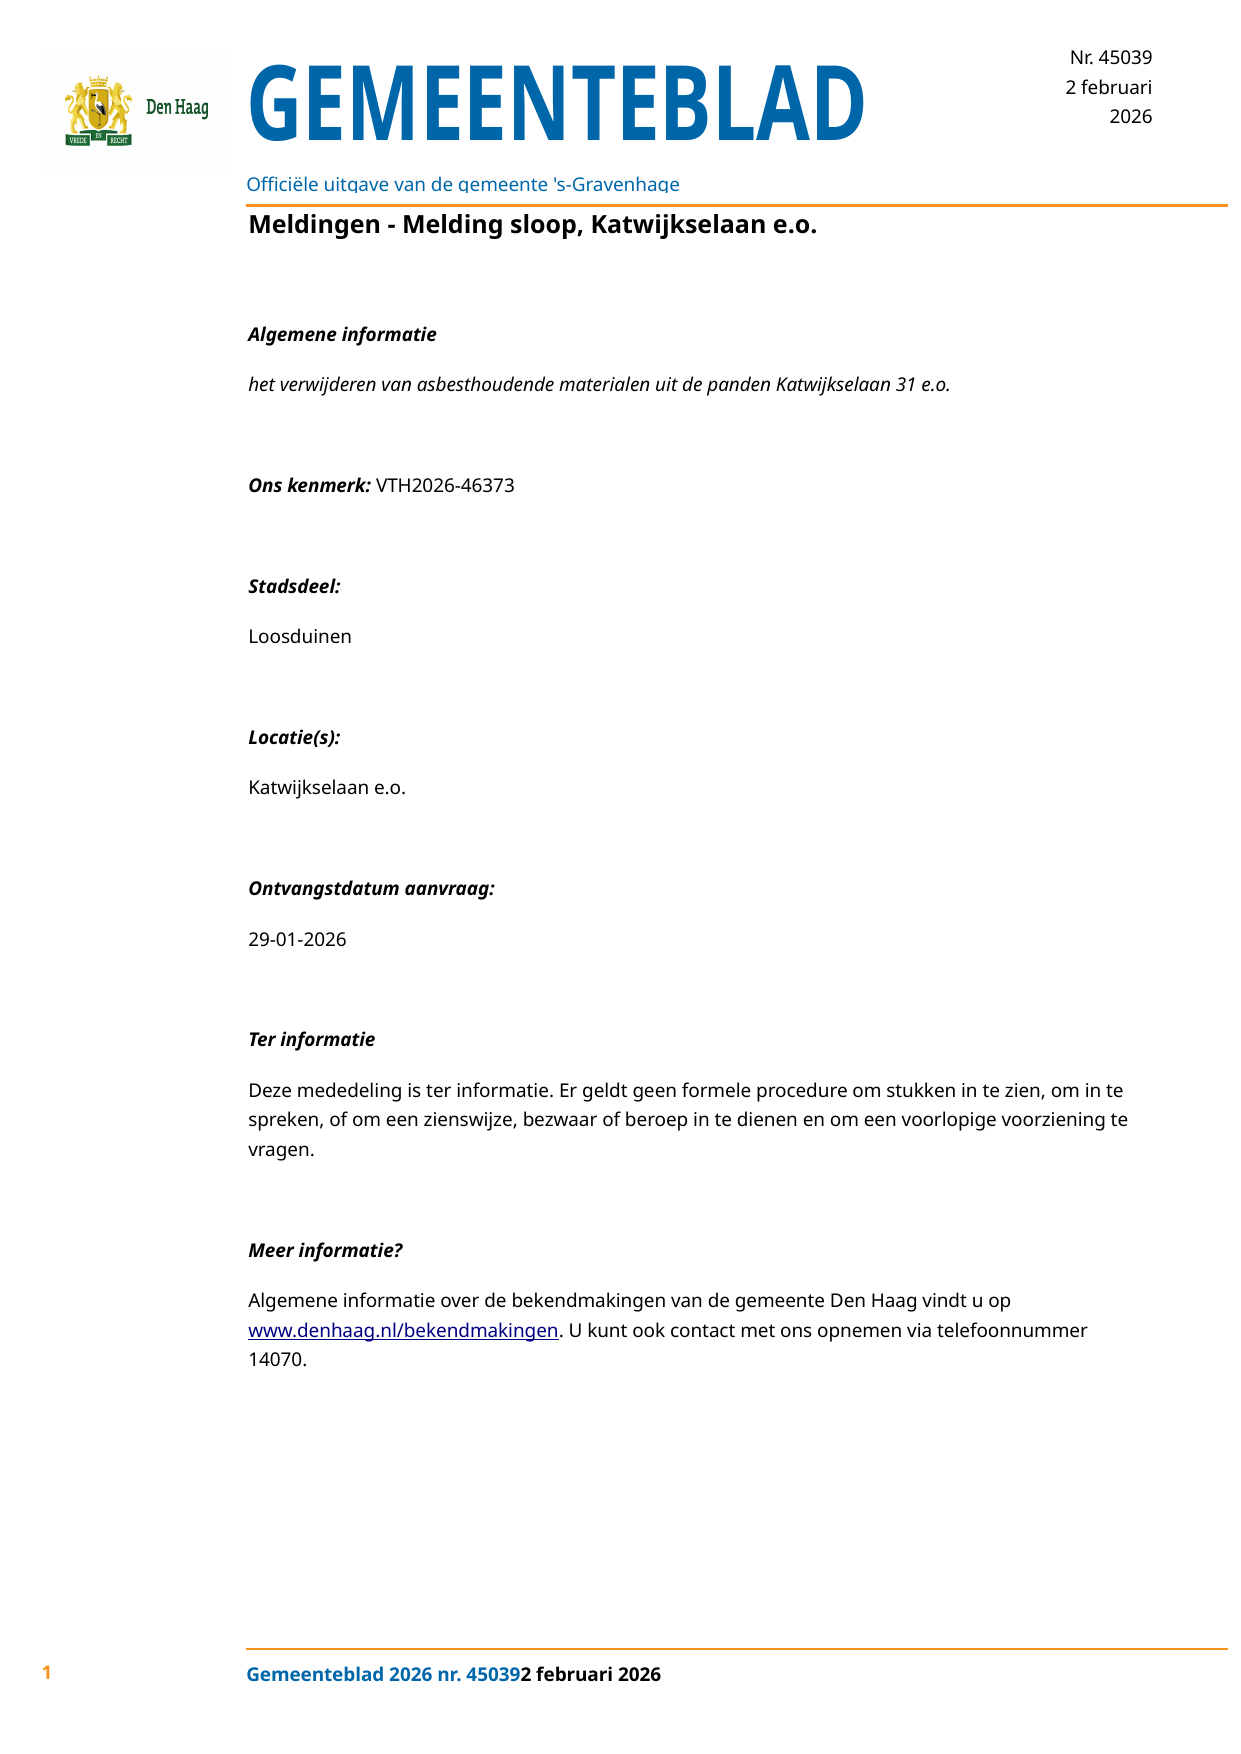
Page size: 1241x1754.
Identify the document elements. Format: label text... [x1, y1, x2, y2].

text Stadsdeel: [248, 573, 1152, 598]
text Katwijkselaan e.o. [248, 774, 1152, 800]
text Algemene informatie over de bekendmakingen van de gemeente Den Haag vindt u op www.denhaag.nl/bekendmakingen. U kunt ook contact met ons opnemen via telefoonnummer 14070. [248, 1287, 1152, 1372]
text Locatie(s): [248, 724, 1152, 750]
text Deze mededeling is ter informatie. Er geldt geen formele procedure om stukken in te zien, om in te spreken, of om een zienswijze, bezwaar of beroep in te dienen en om een voorlopige voorziening te vragen. [248, 1077, 1152, 1162]
text Ontvangstdatum aanvraag: [248, 875, 1152, 901]
text het verwijderen van asbesthoudende materialen uit de panden Katwijkselaan 31 e.o. [248, 371, 1152, 397]
text 29-01-2026 [248, 926, 1152, 951]
text Meldingen - Melding sloop, Katwijkselaan e.o. [248, 207, 1152, 241]
text Loosduinen [248, 623, 1152, 649]
text Ter informatie [248, 1027, 1152, 1052]
picture [41, 47, 231, 172]
text Algemene informatie [248, 321, 1152, 346]
text Ons kenmerk: VTH2026-46373 [248, 472, 1152, 498]
text Meer informatie? [248, 1237, 1152, 1263]
